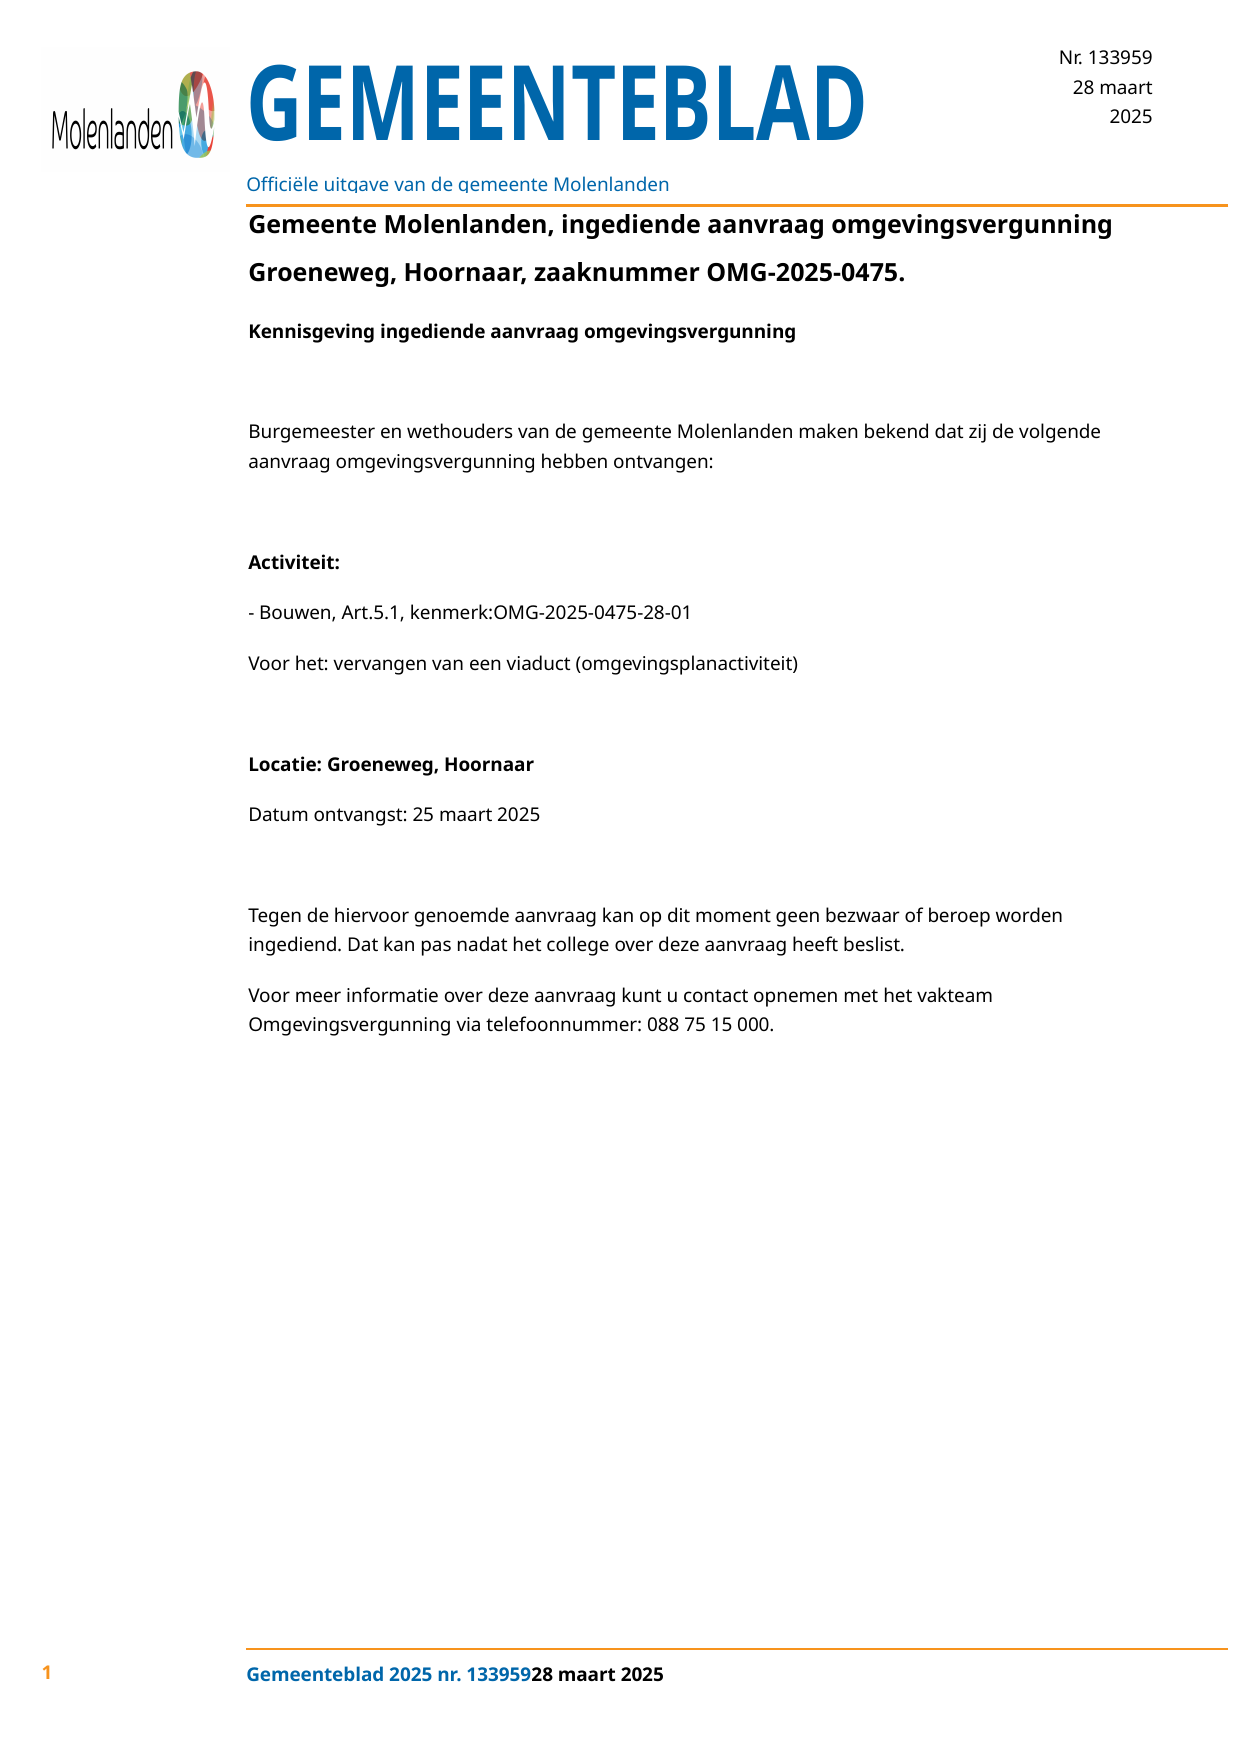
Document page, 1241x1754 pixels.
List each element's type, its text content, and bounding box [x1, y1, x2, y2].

text - Bouwen, Art.5.1, kenmerk:OMG-2025-0475-28-01 [248, 599, 1152, 625]
text Activiteit: [248, 549, 1152, 575]
text Kennisgeving ingediende aanvraag omgevingsvergunning [248, 318, 1152, 344]
text Gemeente Molenlanden, ingediende aanvraag omgevingsvergunning Groeneweg, Hoornaar, zaaknummer OMG-2025-0475. [248, 207, 1152, 288]
text Voor het: vervangen van een viaduct (omgevingsplanactiviteit) [248, 650, 1152, 676]
text Voor meer informatie over deze aanvraag kunt u contact opnemen met het vakteam Omgevingsvergunning via telefoonnummer: 088 75 15 000. [248, 982, 1152, 1037]
text Datum ontvangst: 25 maart 2025 [248, 801, 1152, 827]
picture [41, 47, 231, 172]
text Locatie: Groeneweg, Hoornaar [248, 751, 1152, 777]
text Tegen de hiervoor genoemde aanvraag kan op dit moment geen bezwaar of beroep worden ingediend. Dat kan pas nadat het college over deze aanvraag heeft beslist. [248, 902, 1152, 957]
text Burgemeester en wethouders van de gemeente Molenlanden maken bekend dat zij de volgende aanvraag omgevingsvergunning hebben ontvangen: [248, 419, 1152, 474]
